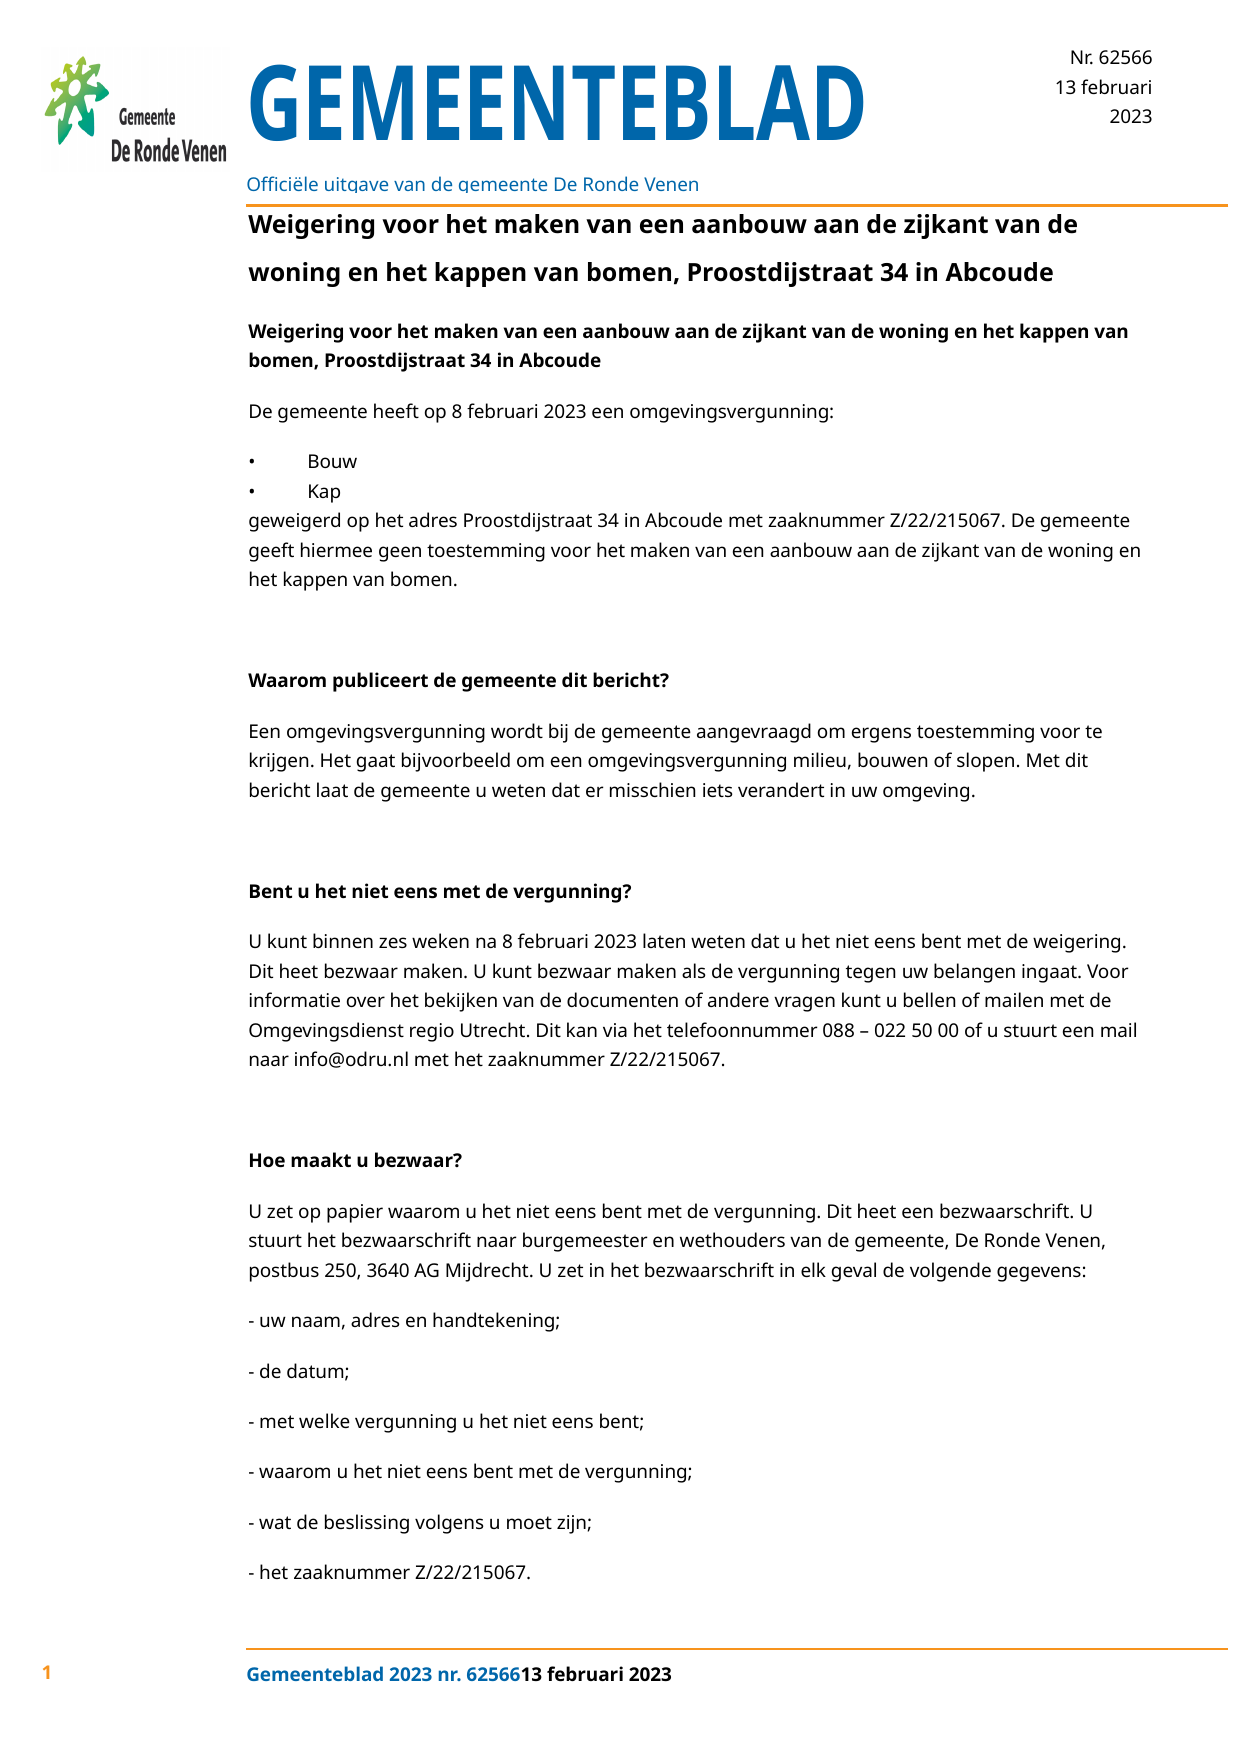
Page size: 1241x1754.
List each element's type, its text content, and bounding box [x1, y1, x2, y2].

list Bouw [248, 448, 1152, 474]
picture [41, 47, 231, 172]
text Waarom publiceert de gemeente dit bericht? [248, 667, 1152, 693]
list Kap [248, 478, 1152, 504]
text U kunt binnen zes weken na 8 februari 2023 laten weten dat u het niet eens bent met de weigering. Dit heet bezwaar maken. U kunt bezwaar maken als de vergunning tegen uw belangen ingaat. Voor informatie over het bekijken van de documenten of andere vragen kunt u bellen of mailen met de Omgevingsdienst regio Utrecht. Dit kan via het telefoonnummer 088 – 022 50 00 of u stuurt een mail naar info@odru.nl met het zaaknummer Z/22/215067. [248, 928, 1152, 1072]
text - het zaaknummer Z/22/215067. [248, 1559, 1152, 1585]
text - waarom u het niet eens bent met de vergunning; [248, 1459, 1152, 1484]
text - met welke vergunning u het niet eens bent; [248, 1408, 1152, 1434]
text geweigerd op het adres Proostdijstraat 34 in Abcoude met zaaknummer Z/22/215067. De gemeente geeft hiermee geen toestemming voor het maken van een aanbouw aan de zijkant van de woning en het kappen van bomen. [248, 507, 1152, 592]
text - wat de beslissing volgens u moet zijn; [248, 1509, 1152, 1535]
text Weigering voor het maken van een aanbouw aan de zijkant van de woning en het kappen van bomen, Proostdijstraat 34 in Abcoude [248, 207, 1152, 288]
text Hoe maakt u bezwaar? [248, 1147, 1152, 1173]
text - de datum; [248, 1358, 1152, 1384]
text Een omgevingsvergunning wordt bij de gemeente aangevraagd om ergens toestemming voor te krijgen. Het gaat bijvoorbeeld om een omgevingsvergunning milieu, bouwen of slopen. Met dit bericht laat de gemeente u weten dat er misschien iets verandert in uw omgeving. [248, 718, 1152, 803]
text Weigering voor het maken van een aanbouw aan de zijkant van de woning en het kappen van bomen, Proostdijstraat 34 in Abcoude [248, 318, 1152, 373]
text U zet op papier waarom u het niet eens bent met de vergunning. Dit heet een bezwaarschrift. U stuurt het bezwaarschrift naar burgemeester en wethouders van de gemeente, De Ronde Venen, postbus 250, 3640 AG Mijdrecht. U zet in het bezwaarschrift in elk geval de volgende gegevens: [248, 1198, 1152, 1283]
text - uw naam, adres en handtekening; [248, 1307, 1152, 1333]
text De gemeente heeft op 8 februari 2023 een omgevingsvergunning: [248, 398, 1152, 424]
text Bent u het niet eens met de vergunning? [248, 878, 1152, 904]
